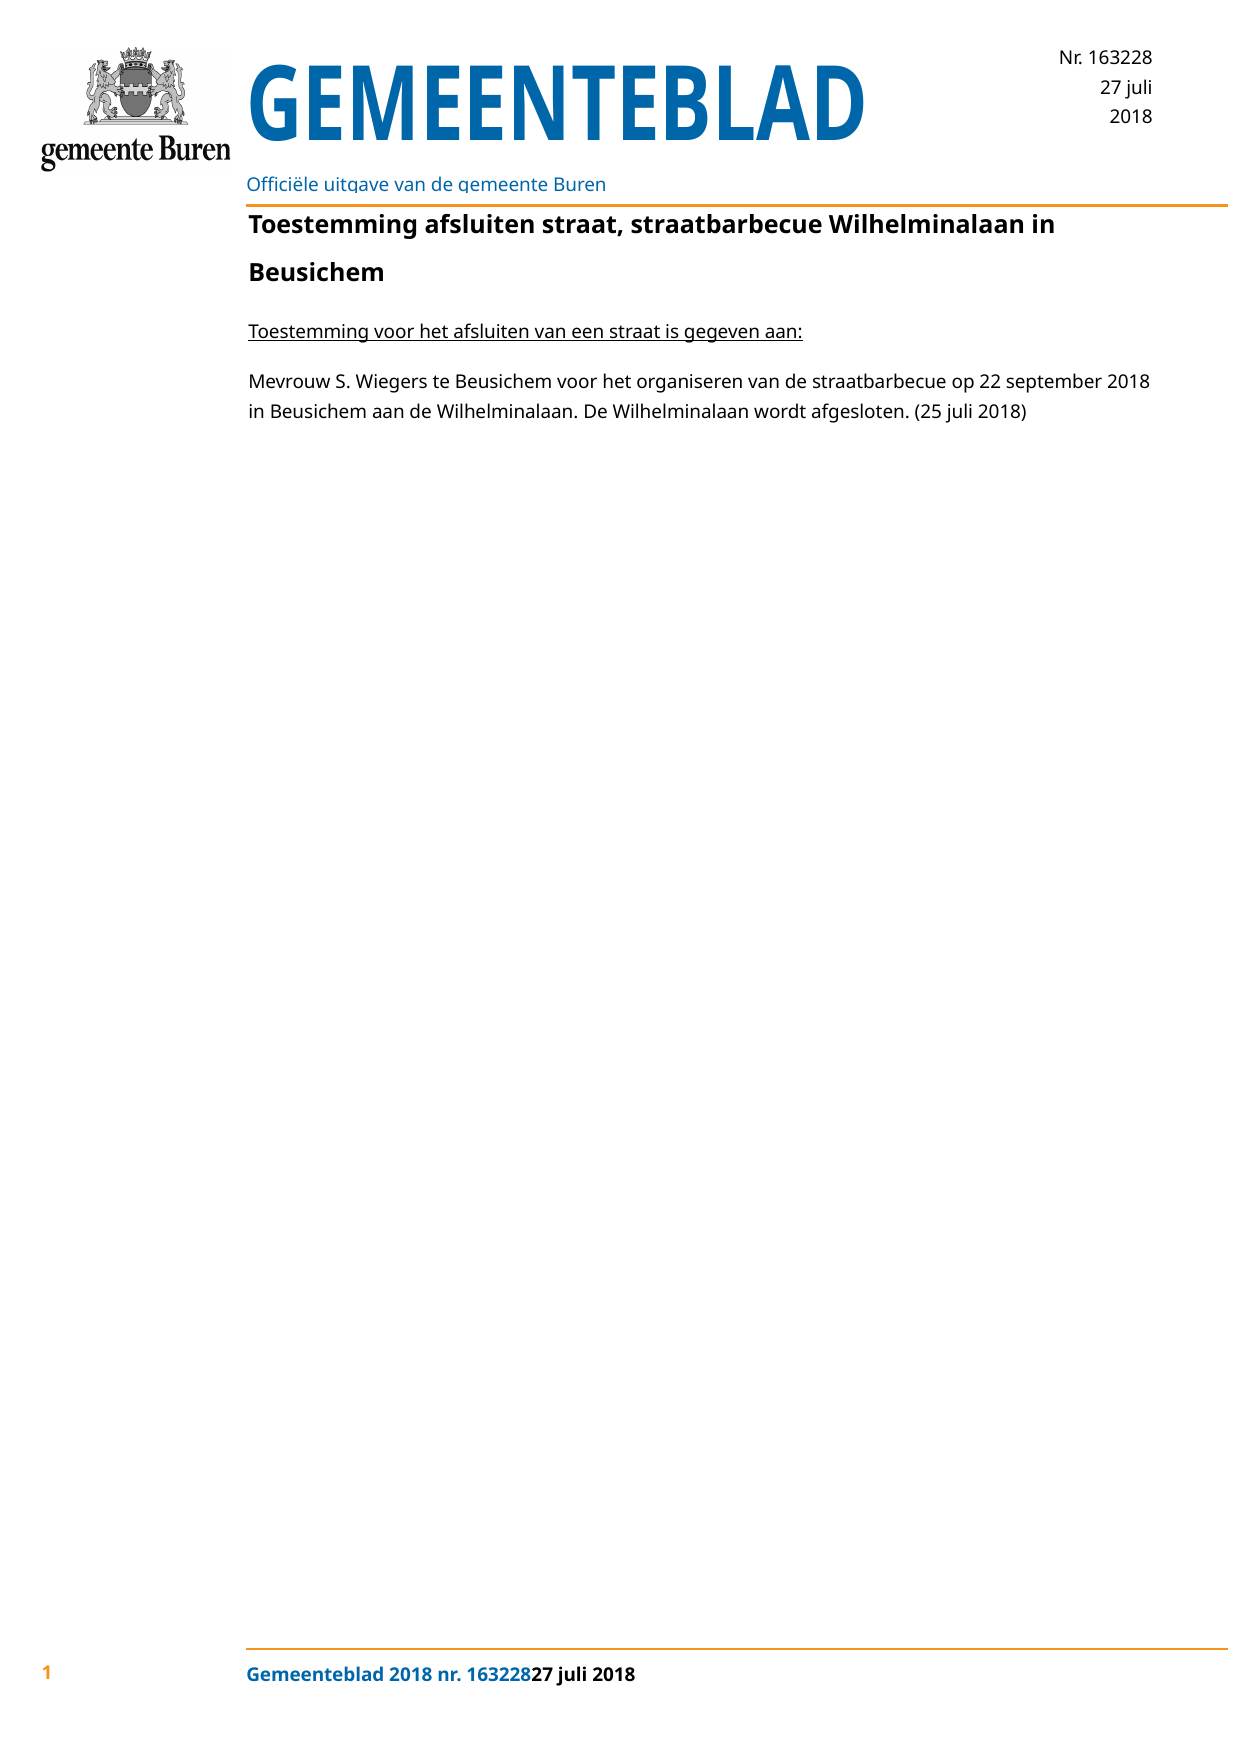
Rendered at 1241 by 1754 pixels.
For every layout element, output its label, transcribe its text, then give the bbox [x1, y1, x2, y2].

picture [41, 47, 231, 172]
text Mevrouw S. Wiegers te Beusichem voor het organiseren van de straatbarbecue op 22 september 2018 in Beusichem aan de Wilhelminalaan. De Wilhelminalaan wordt afgesloten. (25 juli 2018) [248, 368, 1152, 424]
text Toestemming afsluiten straat, straatbarbecue Wilhelminalaan in Beusichem [248, 207, 1152, 288]
text Toestemming voor het afsluiten van een straat is gegeven aan: [248, 318, 1152, 344]
